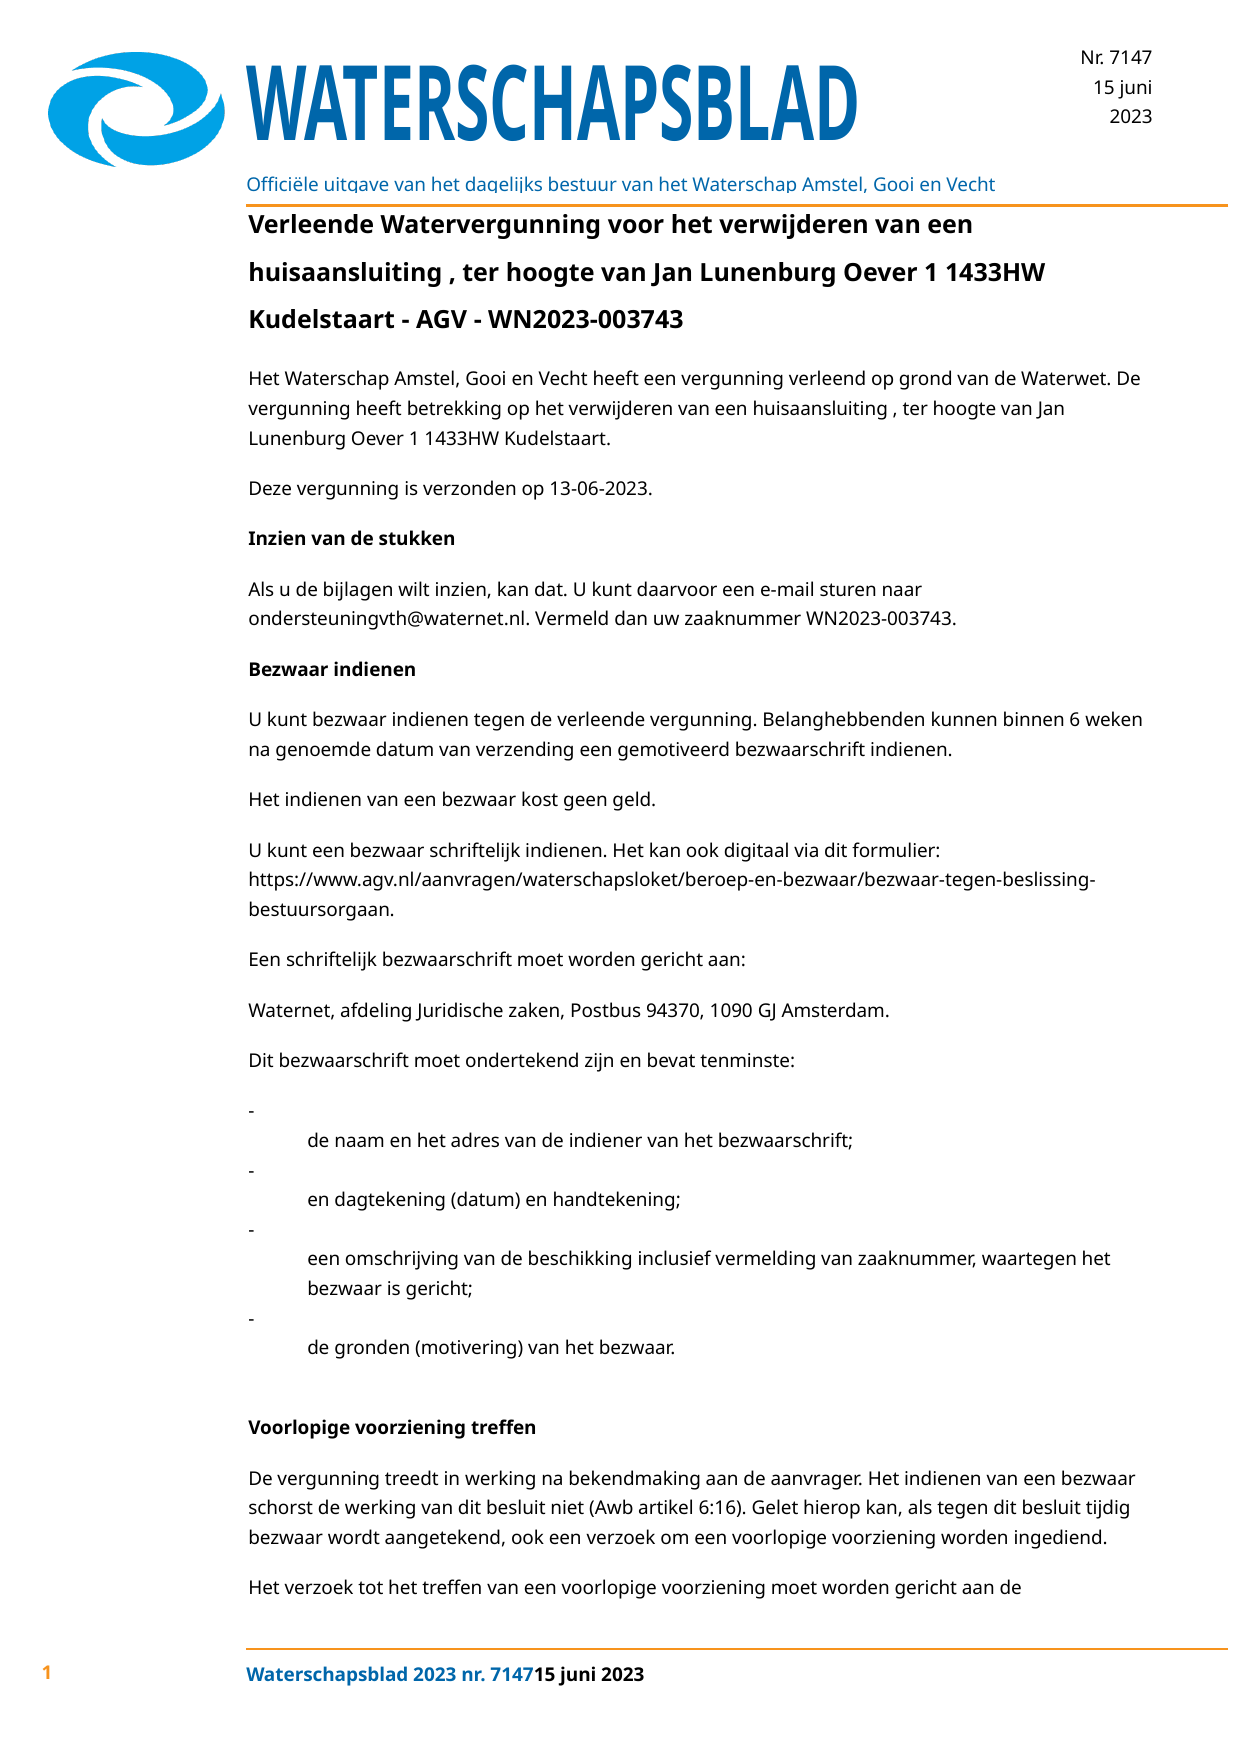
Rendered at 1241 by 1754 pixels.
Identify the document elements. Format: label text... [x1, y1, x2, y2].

text Het verzoek tot het treffen van een voorlopige voorziening moet worden gericht aan de [248, 1574, 1152, 1600]
list de gronden (motivering) van het bezwaar. [248, 1334, 1152, 1360]
list en dagtekening (datum) en handtekening; [248, 1186, 1152, 1212]
text U kunt bezwaar indienen tegen de verleende vergunning. Belanghebbenden kunnen binnen 6 weken na genoemde datum van verzending een gemotiveerd bezwaarschrift indienen. [248, 706, 1152, 762]
list een omschrijving van de beschikking inclusief vermelding van zaaknummer, waartegen het bezwaar is gericht; [248, 1246, 1152, 1301]
text U kunt een bezwaar schriftelijk indienen. Het kan ook digitaal via dit formulier: https://www.agv.nl/aanvragen/waterschapsloket/beroep-en-bezwaar/bezwaar-tegen-beslissing-bestuursorgaan. [248, 837, 1152, 922]
text Waternet, afdeling Juridische zaken, Postbus 94370, 1090 GJ Amsterdam. [248, 997, 1152, 1022]
text Bezwaar indienen [248, 656, 1152, 682]
text Een schriftelijk bezwaarschrift moet worden gericht aan: [248, 946, 1152, 972]
text Het indienen van een bezwaar kost geen geld. [248, 786, 1152, 812]
text Deze vergunning is verzonden op 13-06-2023. [248, 475, 1152, 501]
text Als u de bijlagen wilt inzien, kan dat. U kunt daarvoor een e-mail sturen naar ondersteuningvth@waternet.nl. Vermeld dan uw zaaknummer WN2023-003743. [248, 576, 1152, 631]
text Het Waterschap Amstel, Gooi en Vecht heeft een vergunning verleend op grond van de Waterwet. De vergunning heeft betrekking op het verwijderen van een huisaansluiting , ter hoogte van Jan Lunenburg Oever 1 1433HW Kudelstaart. [248, 366, 1152, 450]
text De vergunning treedt in werking na bekendmaking aan de aanvrager. Het indienen van een bezwaar schorst de werking van dit besluit niet (Awb artikel 6:16). Gelet hierop kan, als tegen dit besluit tijdig bezwaar wordt aangetekend, ook een verzoek om een voorlopige voorziening worden ingediend. [248, 1465, 1152, 1549]
picture [41, 47, 231, 172]
text Voorlopige voorziening treffen [248, 1414, 1152, 1440]
text Verleende Watervergunning voor het verwijderen van een huisaansluiting , ter hoogte van Jan Lunenburg Oever 1 1433HW Kudelstaart - AGV - WN2023-003743 [248, 207, 1152, 336]
text Inzien van de stukken [248, 526, 1152, 551]
text Dit bezwaarschrift moet ondertekend zijn en bevat tenminste: [248, 1047, 1152, 1073]
list de naam en het adres van de indiener van het bezwaarschrift; [248, 1127, 1152, 1153]
